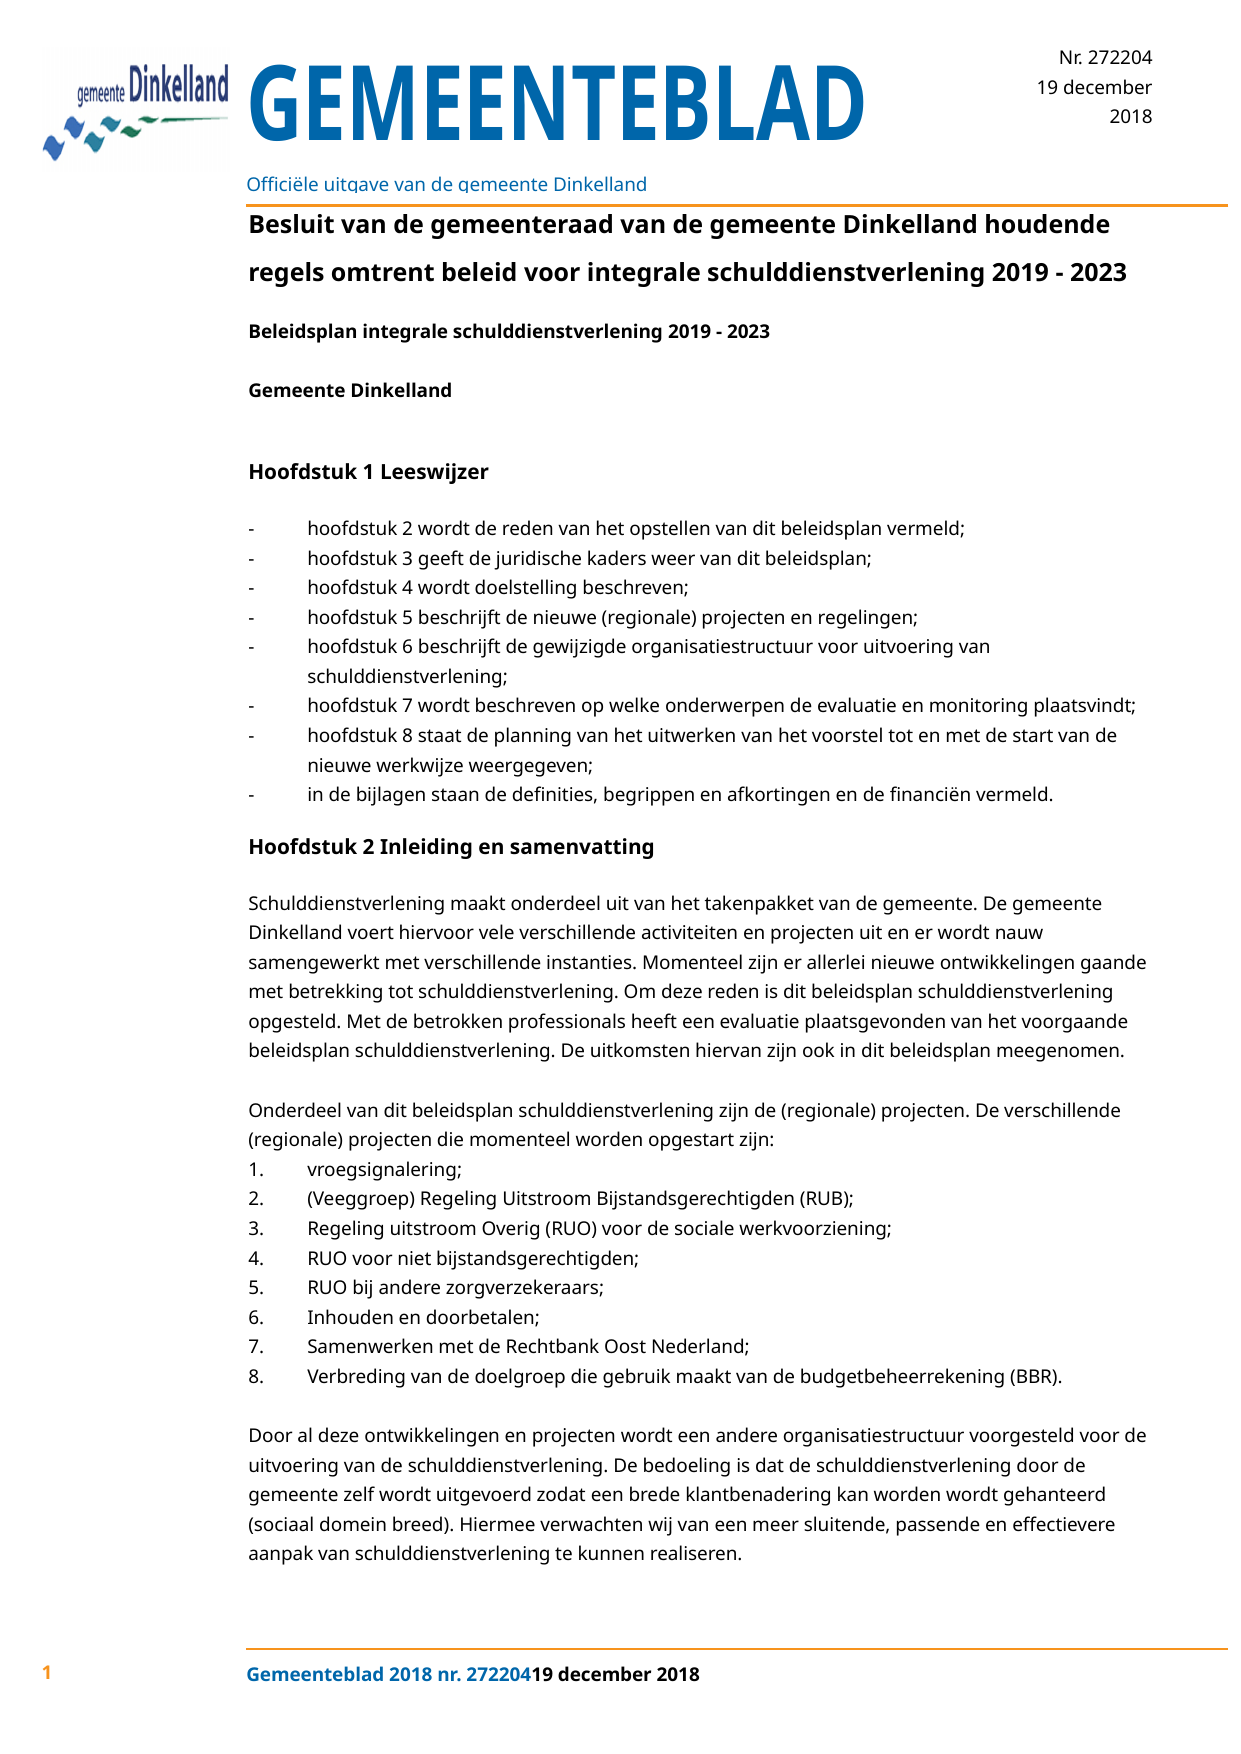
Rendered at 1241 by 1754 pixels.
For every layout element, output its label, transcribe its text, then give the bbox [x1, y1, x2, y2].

list Regeling uitstroom Overig (RUO) voor de sociale werkvoorziening; [248, 1215, 1152, 1241]
list RUO bij andere zorgverzekeraars; [248, 1274, 1152, 1300]
text Beleidsplan integrale schulddienstverlening 2019 - 2023 [248, 318, 1152, 344]
text Schulddienstverlening maakt onderdeel uit van het takenpakket van de gemeente. De gemeente Dinkelland voert hiervoor vele verschillende activiteiten en projecten uit en er wordt nauw samengewerkt met verschillende instanties. Momenteel zijn er allerlei nieuwe ontwikkelingen gaande met betrekking tot schulddienstverlening. Om deze reden is dit beleidsplan schulddienstverlening opgesteld. Met de betrokken professionals heeft een evaluatie plaatsgevonden van het voorgaande beleidsplan schulddienstverlening. De uitkomsten hiervan zijn ook in dit beleidsplan meegenomen. [248, 890, 1152, 1063]
text Door al deze ontwikkelingen en projecten wordt een andere organisatiestructuur voorgesteld voor de uitvoering van de schulddienstverlening. De bedoeling is dat de schulddienstverlening door de gemeente zelf wordt uitgevoerd zodat een brede klantbenadering kan worden wordt gehanteerd (sociaal domein breed). Hiermee verwachten wij van een meer sluitende, passende en effectievere aanpak van schulddienstverlening te kunnen realiseren. [248, 1422, 1152, 1566]
list in de bijlagen staan de definities, begrippen en afkortingen en de financiën vermeld. [248, 781, 1152, 807]
list hoofdstuk 8 staat de planning van het uitwerken van het voorstel tot en met de start van de nieuwe werkwijze weergegeven; [248, 722, 1152, 777]
text Besluit van de gemeenteraad van de gemeente Dinkelland houdende regels omtrent beleid voor integrale schulddienstverlening 2019 - 2023 [248, 207, 1152, 288]
text Onderdeel van dit beleidsplan schulddienstverlening zijn de (regionale) projecten. De verschillende (regionale) projecten die momenteel worden opgestart zijn: [248, 1097, 1152, 1152]
text Hoofdstuk 2 Inleiding en samenvatting [248, 832, 1152, 860]
picture [41, 47, 231, 172]
text Hoofdstuk 1 Leeswijzer [248, 457, 1152, 486]
list Verbreding van de doelgroep die gebruik maakt van de budgetbeheerrekening (BBR). [248, 1363, 1152, 1389]
list Inhouden en doorbetalen; [248, 1304, 1152, 1330]
list vroegsignalering; [248, 1156, 1152, 1182]
list hoofdstuk 6 beschrijft de gewijzigde organisatiestructuur voor uitvoering van schulddienstverlening; [248, 633, 1152, 689]
list RUO voor niet bijstandsgerechtigden; [248, 1245, 1152, 1271]
text Gemeente Dinkelland [248, 377, 1152, 403]
list (Veeggroep) Regeling Uitstroom Bijstandsgerechtigden (RUB); [248, 1186, 1152, 1211]
list hoofdstuk 2 wordt de reden van het opstellen van dit beleidsplan vermeld; [248, 515, 1152, 541]
list hoofdstuk 3 geeft de juridische kaders weer van dit beleidsplan; [248, 545, 1152, 570]
list hoofdstuk 7 wordt beschreven op welke onderwerpen de evaluatie en monitoring plaatsvindt; [248, 693, 1152, 718]
list hoofdstuk 5 beschrijft de nieuwe (regionale) projecten en regelingen; [248, 604, 1152, 629]
list Samenwerken met de Rechtbank Oost Nederland; [248, 1333, 1152, 1359]
list hoofdstuk 4 wordt doelstelling beschreven; [248, 574, 1152, 600]
